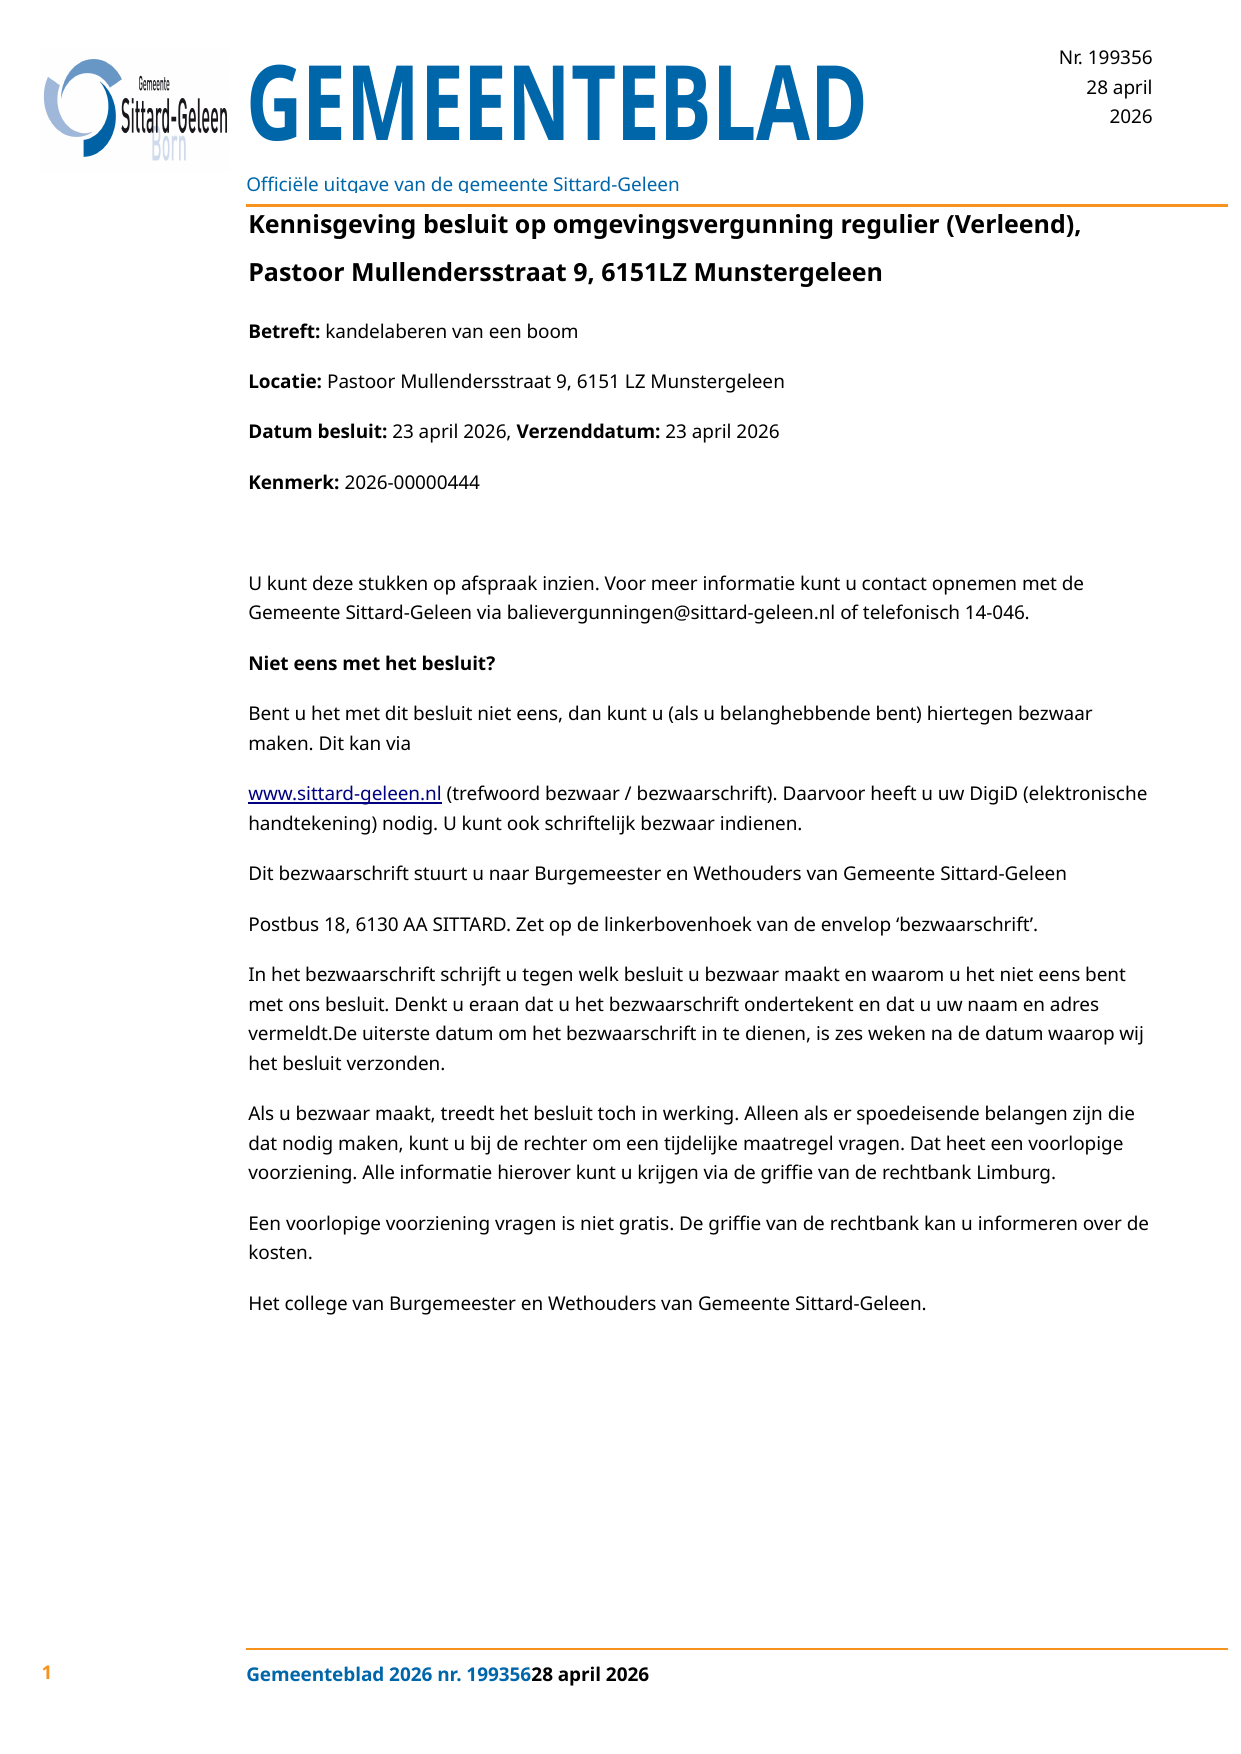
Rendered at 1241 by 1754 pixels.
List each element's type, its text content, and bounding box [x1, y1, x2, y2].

text Dit bezwaarschrift stuurt u naar Burgemeester en Wethouders van Gemeente Sittard-Geleen [248, 860, 1152, 886]
text Kennisgeving besluit op omgevingsvergunning regulier (Verleend), Pastoor Mullendersstraat 9, 6151LZ Munstergeleen [248, 207, 1152, 288]
text U kunt deze stukken op afspraak inzien. Voor meer informatie kunt u contact opnemen met de Gemeente Sittard-Geleen via balievergunningen@sittard-geleen.nl of telefonisch 14-046. [248, 570, 1152, 625]
text Het college van Burgemeester en Wethouders van Gemeente Sittard-Geleen. [248, 1290, 1152, 1316]
picture [41, 47, 231, 172]
text Niet eens met het besluit? [248, 650, 1152, 676]
text Datum besluit: 23 april 2026, Verzenddatum: 23 april 2026 [248, 419, 1152, 444]
text Bent u het met dit besluit niet eens, dan kunt u (als u belanghebbende bent) hiertegen bezwaar maken. Dit kan via [248, 700, 1152, 756]
text Betreft: kandelaberen van een boom [248, 318, 1152, 344]
text Locatie: Pastoor Mullendersstraat 9, 6151 LZ Munstergeleen [248, 368, 1152, 394]
text Een voorlopige voorziening vragen is niet gratis. De griffie van de rechtbank kan u informeren over de kosten. [248, 1210, 1152, 1265]
text www.sittard-geleen.nl (trefwoord bezwaar / bezwaarschrift). Daarvoor heeft u uw DigiD (elektronische handtekening) nodig. U kunt ook schriftelijk bezwaar indienen. [248, 780, 1152, 836]
text Als u bezwaar maakt, treedt het besluit toch in werking. Alleen als er spoedeisende belangen zijn die dat nodig maken, kunt u bij de rechter om een tijdelijke maatregel vragen. Dat heet een voorlopige voorziening. Alle informatie hierover kunt u krijgen via de griffie van de rechtbank Limburg. [248, 1100, 1152, 1185]
text In het bezwaarschrift schrijft u tegen welk besluit u bezwaar maakt en waarom u het niet eens bent met ons besluit. Denkt u eraan dat u het bezwaarschrift ondertekent en dat u uw naam en adres vermeldt.De uiterste datum om het bezwaarschrift in te dienen, is zes weken na de datum waarop wij het besluit verzonden. [248, 961, 1152, 1076]
text Postbus 18, 6130 AA SITTARD. Zet op de linkerbovenhoek van de envelop ‘bezwaarschrift’. [248, 911, 1152, 937]
text Kenmerk: 2026-00000444 [248, 469, 1152, 495]
